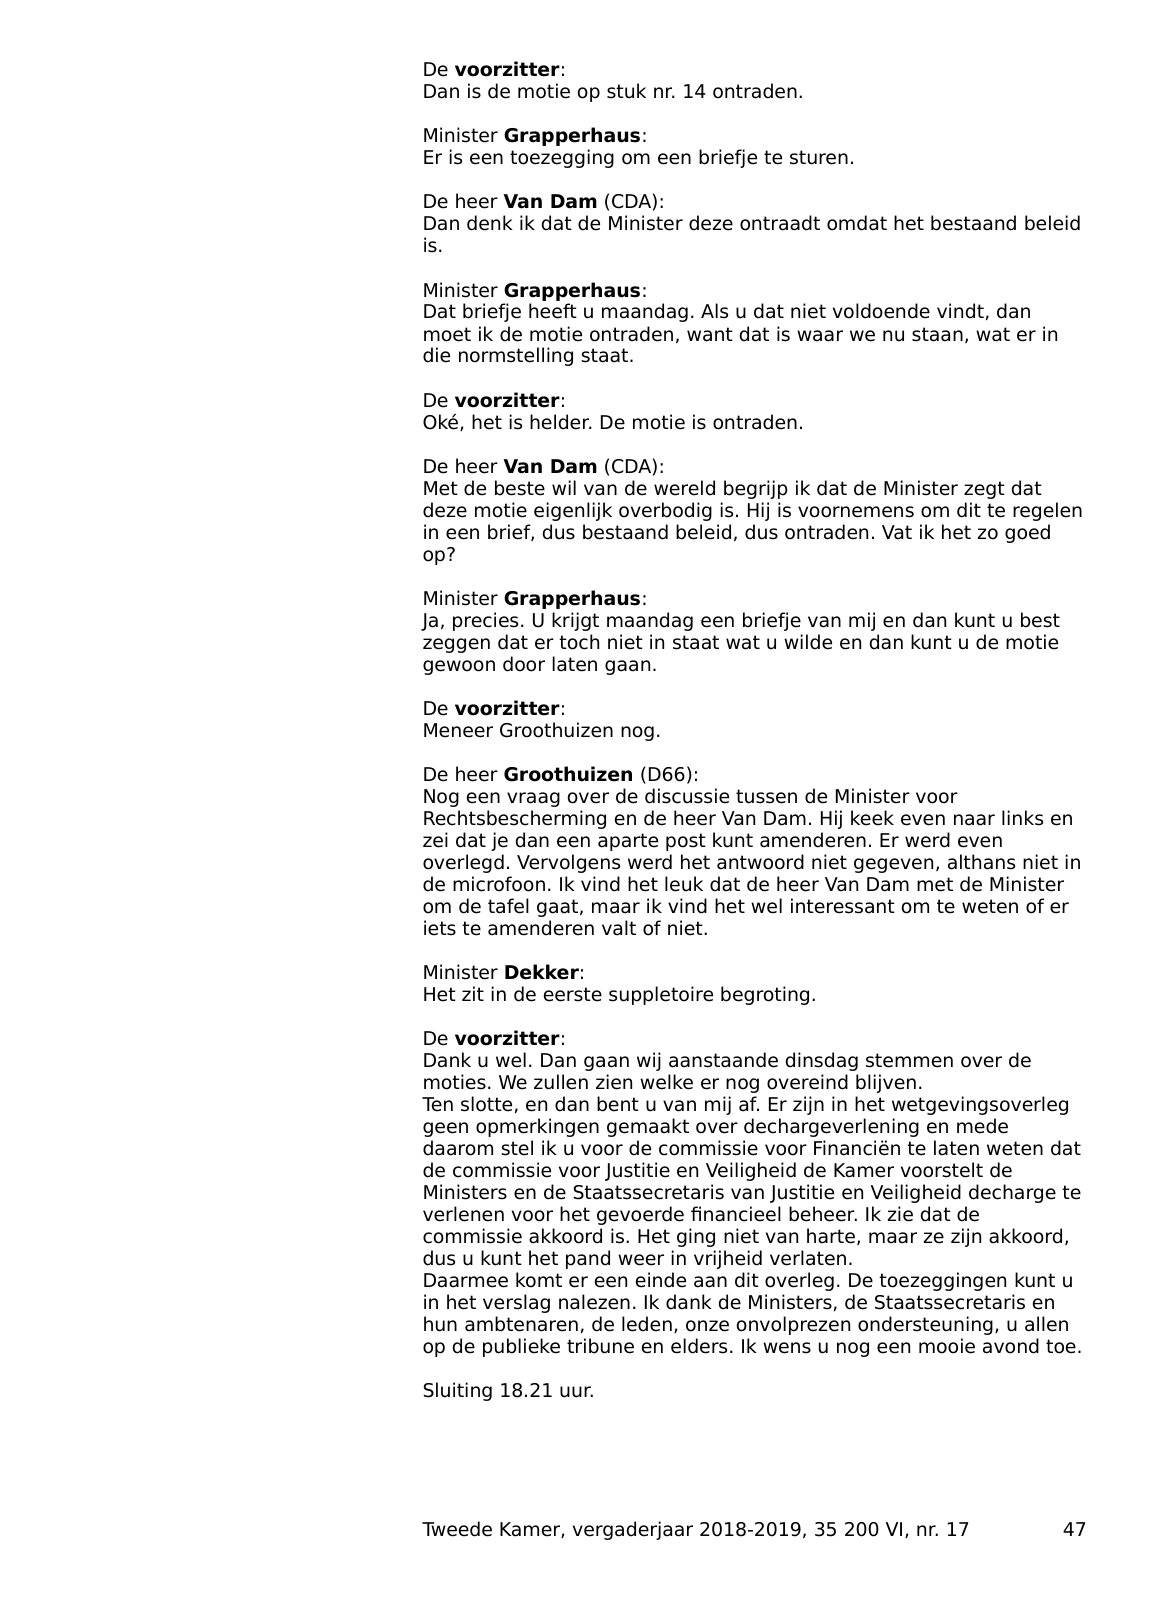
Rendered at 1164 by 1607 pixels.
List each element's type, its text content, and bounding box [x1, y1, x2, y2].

text Het zit in de eerste suppletoire begroting. [422, 984, 1087, 1006]
text De voorzitter: [422, 698, 1087, 720]
text Met de beste wil van de wereld begrijp ik dat de Minister zegt dat deze motie eigenlijk overbodig is. Hij is voornemens om dit te regelen in een brief, dus bestaand beleid, dus ontraden. Vat ik het zo goed op? [422, 478, 1087, 566]
text Minister Dekker: [422, 962, 1087, 984]
text De voorzitter: [422, 389, 1087, 412]
text Sluiting 18.21 uur. [422, 1380, 1087, 1402]
text De heer Van Dam (CDA): [422, 456, 1087, 478]
text De voorzitter: [422, 59, 1087, 81]
text Nog een vraag over de discussie tussen de Minister voor Rechtsbescherming en de heer Van Dam. Hij keek even naar links en zei dat je dan een aparte post kunt amenderen. Er werd even overlegd. Vervolgens werd het antwoord niet gegeven, althans niet in de microfoon. Ik vind het leuk dat de heer Van Dam met de Minister om de tafel gaat, maar ik vind het wel interessant om te weten of er iets te amenderen valt of niet. [422, 786, 1087, 940]
text Dan is de motie op stuk nr. 14 ontraden. [422, 81, 1087, 103]
text De heer Van Dam (CDA): [422, 191, 1087, 213]
text Oké, het is helder. De motie is ontraden. [422, 412, 1087, 433]
text Dank u wel. Dan gaan wij aanstaande dinsdag stemmen over de moties. We zullen zien welke er nog overeind blijven. [422, 1050, 1087, 1094]
text Er is een toezegging om een briefje te sturen. [422, 147, 1087, 169]
text Meneer Groothuizen nog. [422, 720, 1087, 742]
text De heer Groothuizen (D66): [422, 764, 1087, 786]
text De voorzitter: [422, 1028, 1087, 1050]
text Ten slotte, en dan bent u van mij af. Er zijn in het wetgevingsoverleg geen opmerkingen gemaakt over dechargeverlening en mede daarom stel ik u voor de commissie voor Financiën te laten weten dat de commissie voor Justitie en Veiligheid de Kamer voorstelt de Ministers en de Staatssecretaris van Justitie en Veiligheid decharge te verlenen voor het gevoerde financieel beheer. Ik zie dat de commissie akkoord is. Het ging niet van harte, maar ze zijn akkoord, dus u kunt het pand weer in vrijheid verlaten. [422, 1094, 1087, 1270]
text Minister Grapperhaus: [422, 279, 1087, 301]
text Minister Grapperhaus: [422, 588, 1087, 610]
text Dan denk ik dat de Minister deze ontraadt omdat het bestaand beleid is. [422, 213, 1087, 257]
text Daarmee komt er een einde aan dit overleg. De toezeggingen kunt u in het verslag nalezen. Ik dank de Ministers, de Staatssecretaris en hun ambtenaren, de leden, onze onvolprezen ondersteuning, u allen op de publieke tribune en elders. Ik wens u nog een mooie avond toe. [422, 1270, 1087, 1358]
text Dat briefje heeft u maandag. Als u dat niet voldoende vindt, dan moet ik de motie ontraden, want dat is waar we nu staan, wat er in die normstelling staat. [422, 301, 1087, 367]
text Ja, precies. U krijgt maandag een briefje van mij en dan kunt u best zeggen dat er toch niet in staat wat u wilde en dan kunt u de motie gewoon door laten gaan. [422, 610, 1087, 676]
text Minister Grapperhaus: [422, 125, 1087, 147]
